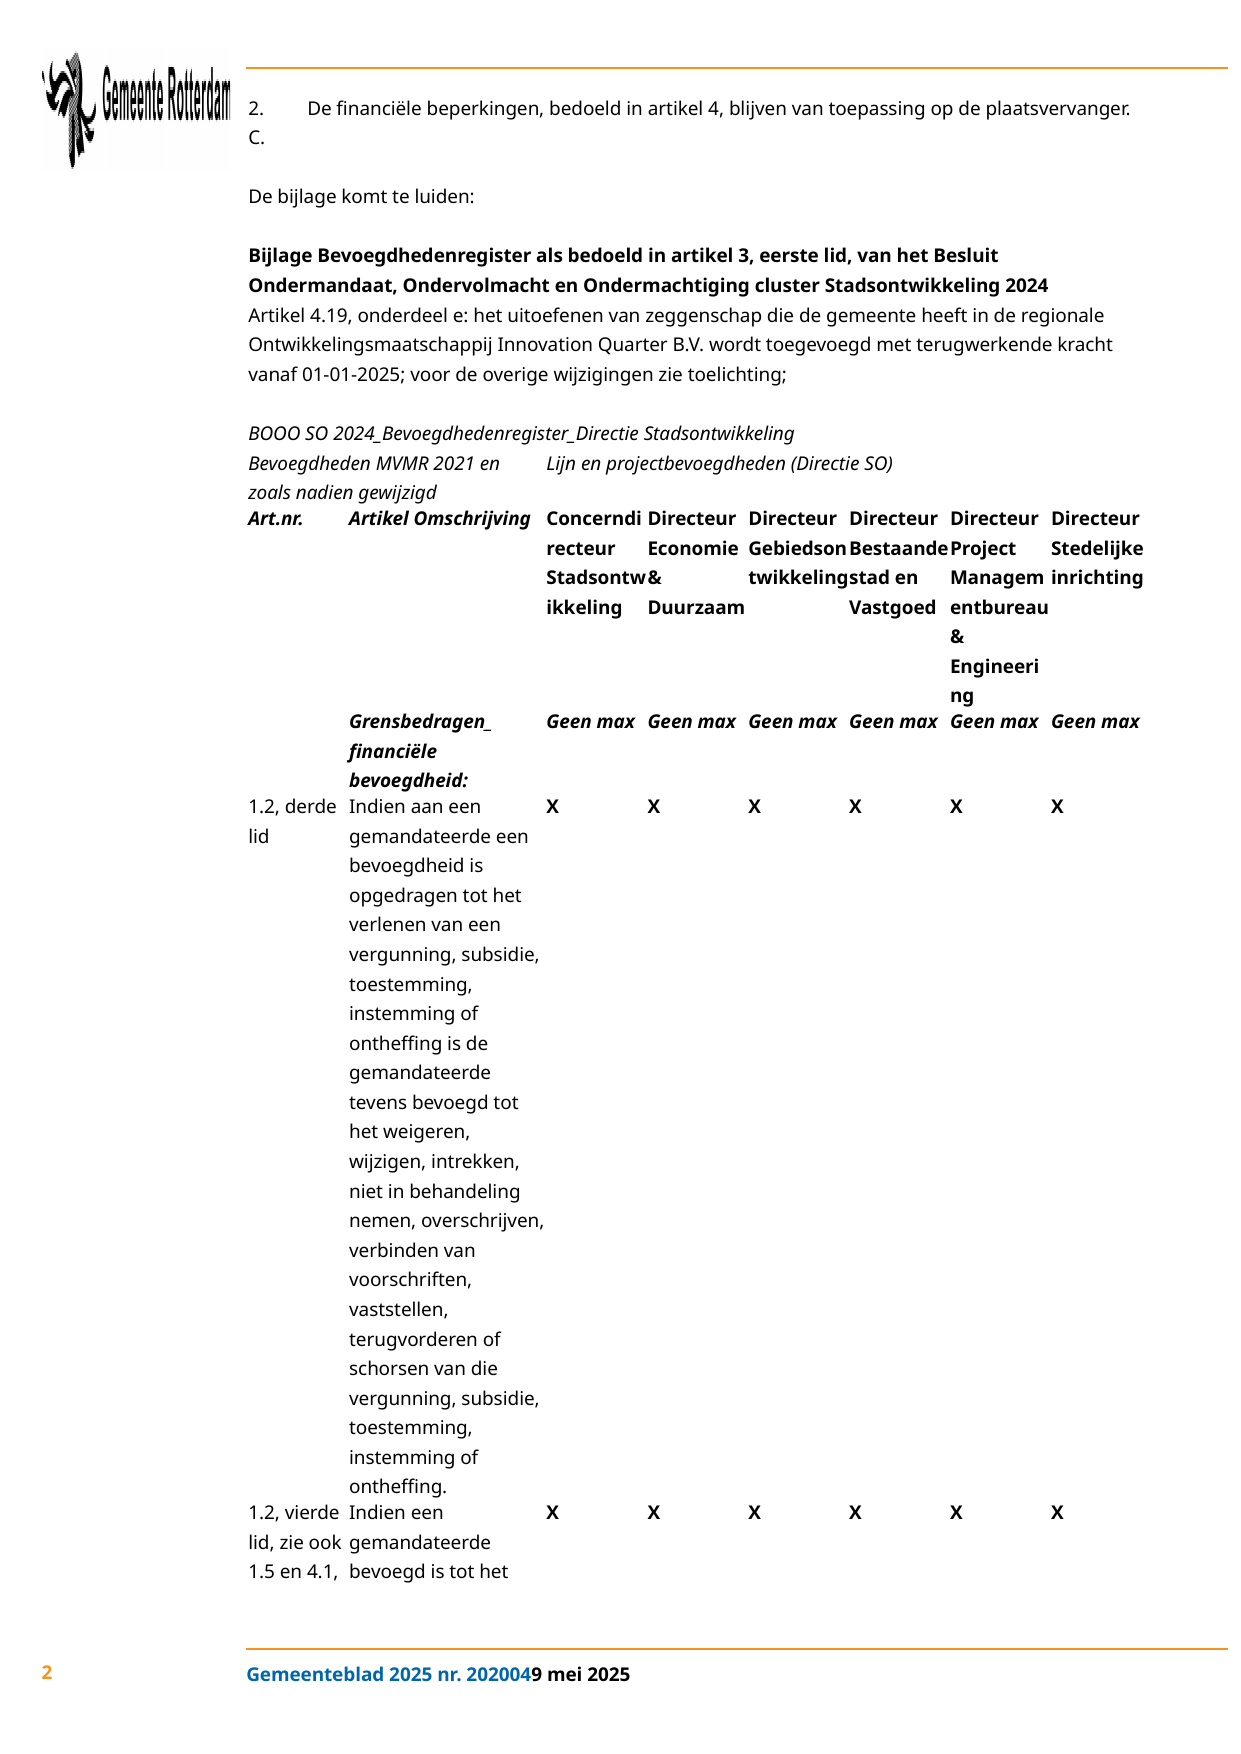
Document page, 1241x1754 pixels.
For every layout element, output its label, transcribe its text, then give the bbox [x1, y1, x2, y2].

text BOOO SO 2024_Bevoegdhedenregister_Directie Stadsontwikkeling [248, 420, 1152, 446]
table_cell X [748, 793, 849, 1499]
table_cell X [849, 793, 950, 1499]
table_cell X [748, 1500, 849, 1584]
table_cell 1.2, derde lid [248, 793, 349, 1499]
table_cell Directeur Gebiedsontwikkeling [748, 505, 849, 708]
table_cell Geen max [748, 709, 849, 793]
table_cell Directeur Stedelijke inrichting [1051, 505, 1152, 708]
table_cell Art.nr. [248, 505, 349, 708]
table_cell X [849, 1500, 950, 1584]
table_cell X [647, 1500, 748, 1584]
table_cell [248, 709, 349, 793]
text Bijlage Bevoegdhedenregister als bedoeld in artikel 3, eerste lid, van het Besluit Ondermandaat, Ondervolmacht en Ondermachtiging cluster Stadsontwikkeling 2024 [248, 243, 1152, 298]
table_cell X [950, 793, 1051, 1499]
table_cell 1.2, vierde lid, zie ook 1.5 en 4.1, [248, 1500, 349, 1584]
table_cell X [647, 793, 748, 1499]
table_cell Geen max [950, 709, 1051, 793]
table_cell Geen max [647, 709, 748, 793]
table_cell Geen max [1051, 709, 1152, 793]
table_cell Geen max [546, 709, 647, 793]
table_cell Indien een gemandateerde bevoegd is tot het [349, 1500, 546, 1584]
table_cell Grensbedragen_ financiële bevoegdheid: [349, 709, 546, 793]
table_cell Directeur Bestaande stad en Vastgoed [849, 505, 950, 708]
table_header Lijn en projectbevoegdheden (Directie SO) [546, 450, 1152, 505]
table_header Bevoegdheden MVMR 2021 en zoals nadien gewijzigd [248, 450, 546, 505]
text Artikel 4.19, onderdeel e: het uitoefenen van zeggenschap die de gemeente heeft in de regionale Ontwikkelingsmaatschappij Innovation Quarter B.V. wordt toegevoegd met terugwerkende kracht vanaf 01-01-2025; voor de overige wijzigingen zie toelichting; [248, 302, 1152, 387]
table_cell X [950, 1500, 1051, 1584]
table_cell Artikel Omschrijving [349, 505, 546, 708]
table_cell Directeur Economie & Duurzaam [647, 505, 748, 708]
table_cell X [546, 1500, 647, 1584]
text De bijlage komt te luiden: [248, 183, 1152, 209]
table_cell X [546, 793, 647, 1499]
text C. [248, 124, 1152, 150]
table_cell X [1051, 793, 1152, 1499]
table_cell Indien aan een gemandateerde een bevoegdheid is opgedragen tot het verlenen van een vergunning, subsidie, toestemming, instemming of ontheffing is de gemandateerde tevens bevoegd tot het weigeren, wijzigen, intrekken, niet in behandeling nemen, overschrijven, verbinden van voorschriften, vaststellen, terugvorderen of schorsen van die vergunning, subsidie, toestemming, instemming of ontheffing. [349, 793, 546, 1499]
table_cell Geen max [849, 709, 950, 793]
list De financiële beperkingen, bedoeld in artikel 4, blijven van toepassing op de plaatsvervanger. [248, 95, 1152, 121]
table_cell Concerndirecteur Stadsontwikkeling [546, 505, 647, 708]
table_cell Directeur Project Managementbureau & Engineering [950, 505, 1051, 708]
table_cell X [1051, 1500, 1152, 1584]
picture [41, 47, 231, 172]
